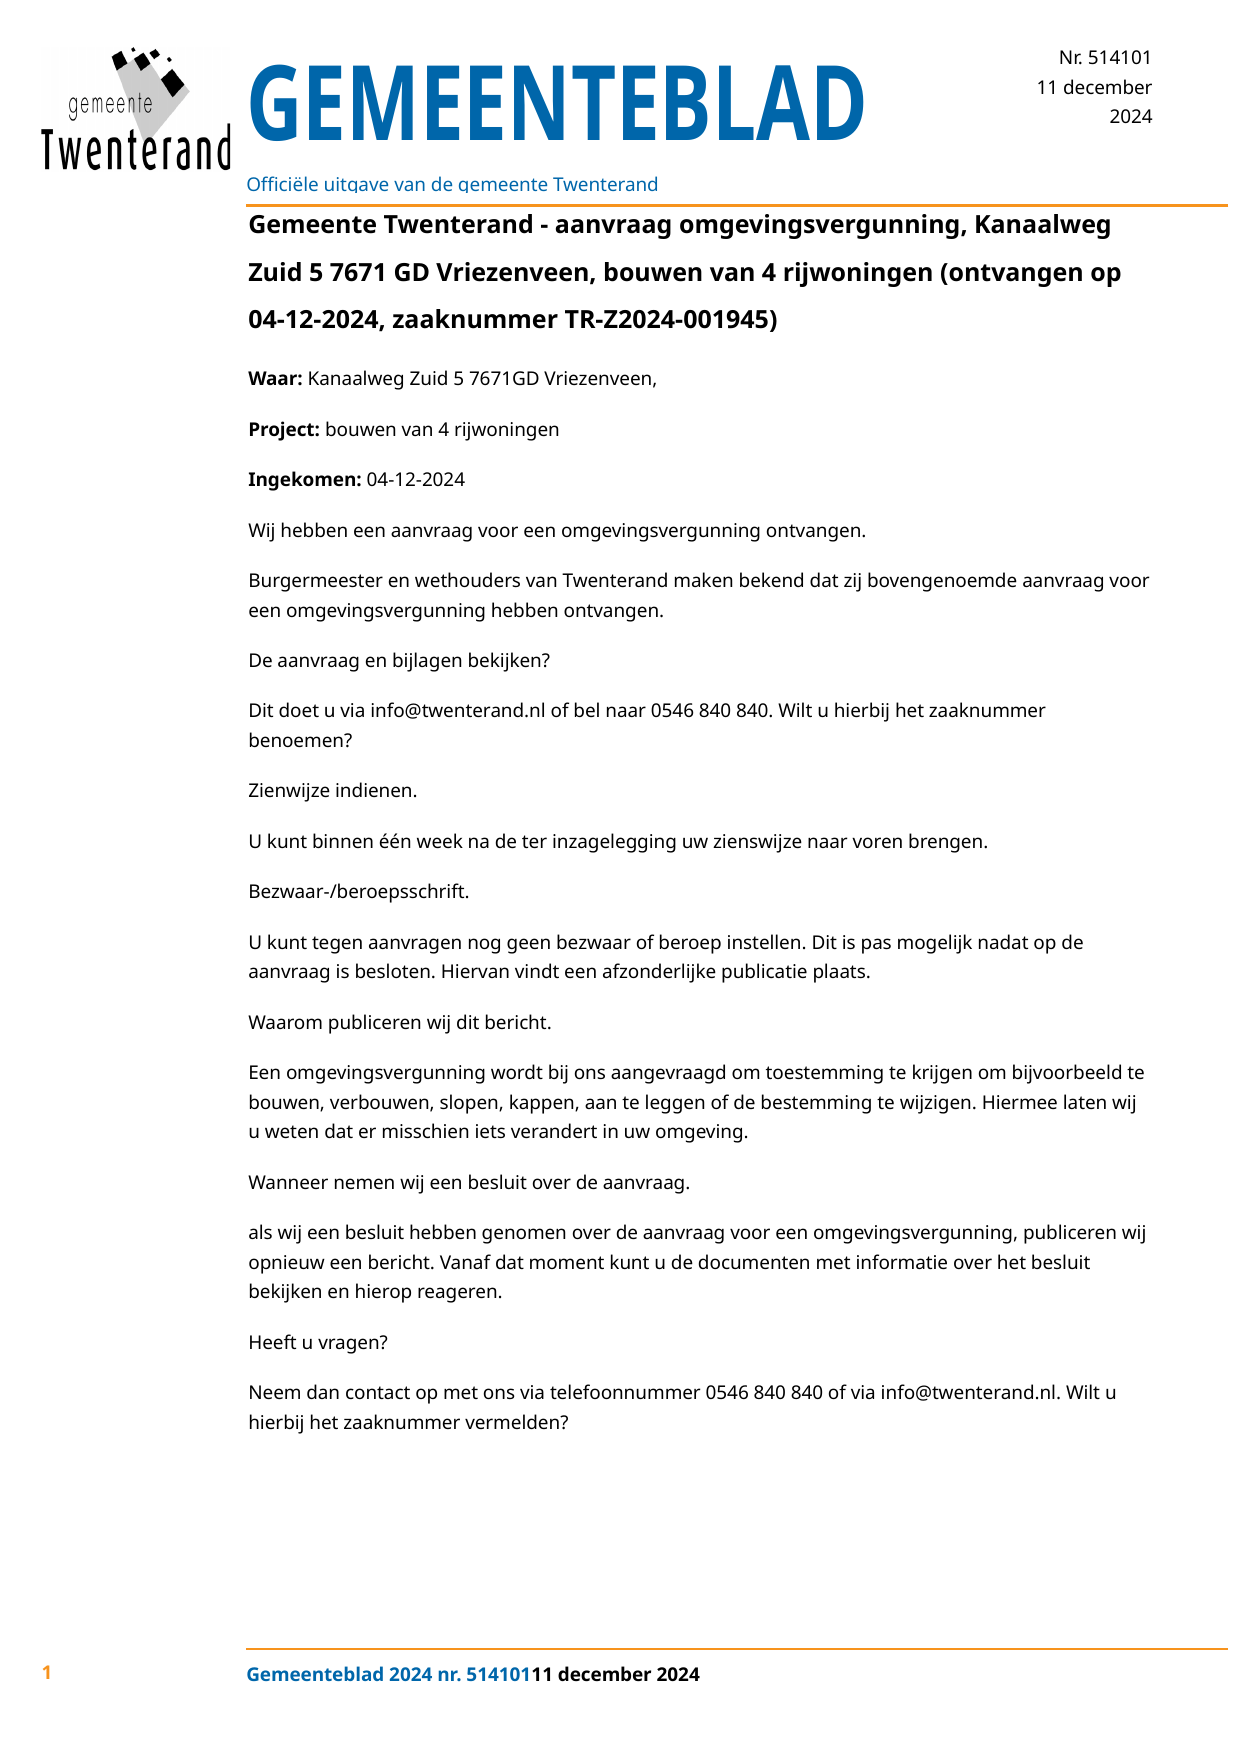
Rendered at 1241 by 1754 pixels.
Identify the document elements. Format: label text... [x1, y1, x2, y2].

text als wij een besluit hebben genomen over de aanvraag voor een omgevingsvergunning, publiceren wij opnieuw een bericht. Vanaf dat moment kunt u de documenten met informatie over het besluit bekijken en hierop reageren. [248, 1219, 1152, 1304]
text Waarom publiceren wij dit bericht. [248, 1009, 1152, 1034]
text Heeft u vragen? [248, 1329, 1152, 1354]
text De aanvraag en bijlagen bekijken? [248, 647, 1152, 673]
text Bezwaar-/beroepsschrift. [248, 878, 1152, 904]
text U kunt tegen aanvragen nog geen bezwaar of beroep instellen. Dit is pas mogelijk nadat op de aanvraag is besloten. Hiervan vindt een afzonderlijke publicatie plaats. [248, 929, 1152, 984]
text Een omgevingsvergunning wordt bij ons aangevraagd om toestemming te krijgen om bijvoorbeeld te bouwen, verbouwen, slopen, kappen, aan te leggen of de bestemming te wijzigen. Hiermee laten wij u weten dat er misschien iets verandert in uw omgeving. [248, 1059, 1152, 1144]
picture [41, 47, 231, 172]
text Wij hebben een aanvraag voor een omgevingsvergunning ontvangen. [248, 517, 1152, 542]
text Wanneer nemen wij een besluit over de aanvraag. [248, 1169, 1152, 1194]
text U kunt binnen één week na de ter inzagelegging uw zienswijze naar voren brengen. [248, 828, 1152, 854]
text Project: bouwen van 4 rijwoningen [248, 416, 1152, 442]
text Waar: Kanaalweg Zuid 5 7671GD Vriezenveen, [248, 366, 1152, 391]
text Ingekomen: 04-12-2024 [248, 466, 1152, 492]
text Dit doet u via info@twenterand.nl of bel naar 0546 840 840. Wilt u hierbij het zaaknummer benoemen? [248, 698, 1152, 753]
text Neem dan contact op met ons via telefoonnummer 0546 840 840 of via info@twenterand.nl. Wilt u hierbij het zaaknummer vermelden? [248, 1379, 1152, 1434]
text Zienwijze indienen. [248, 778, 1152, 803]
text Gemeente Twenterand - aanvraag omgevingsvergunning, Kanaalweg Zuid 5 7671 GD Vriezenveen, bouwen van 4 rijwoningen (ontvangen op 04-12-2024, zaaknummer TR-Z2024-001945) [248, 207, 1152, 336]
text Burgermeester en wethouders van Twenterand maken bekend dat zij bovengenoemde aanvraag voor een omgevingsvergunning hebben ontvangen. [248, 567, 1152, 622]
